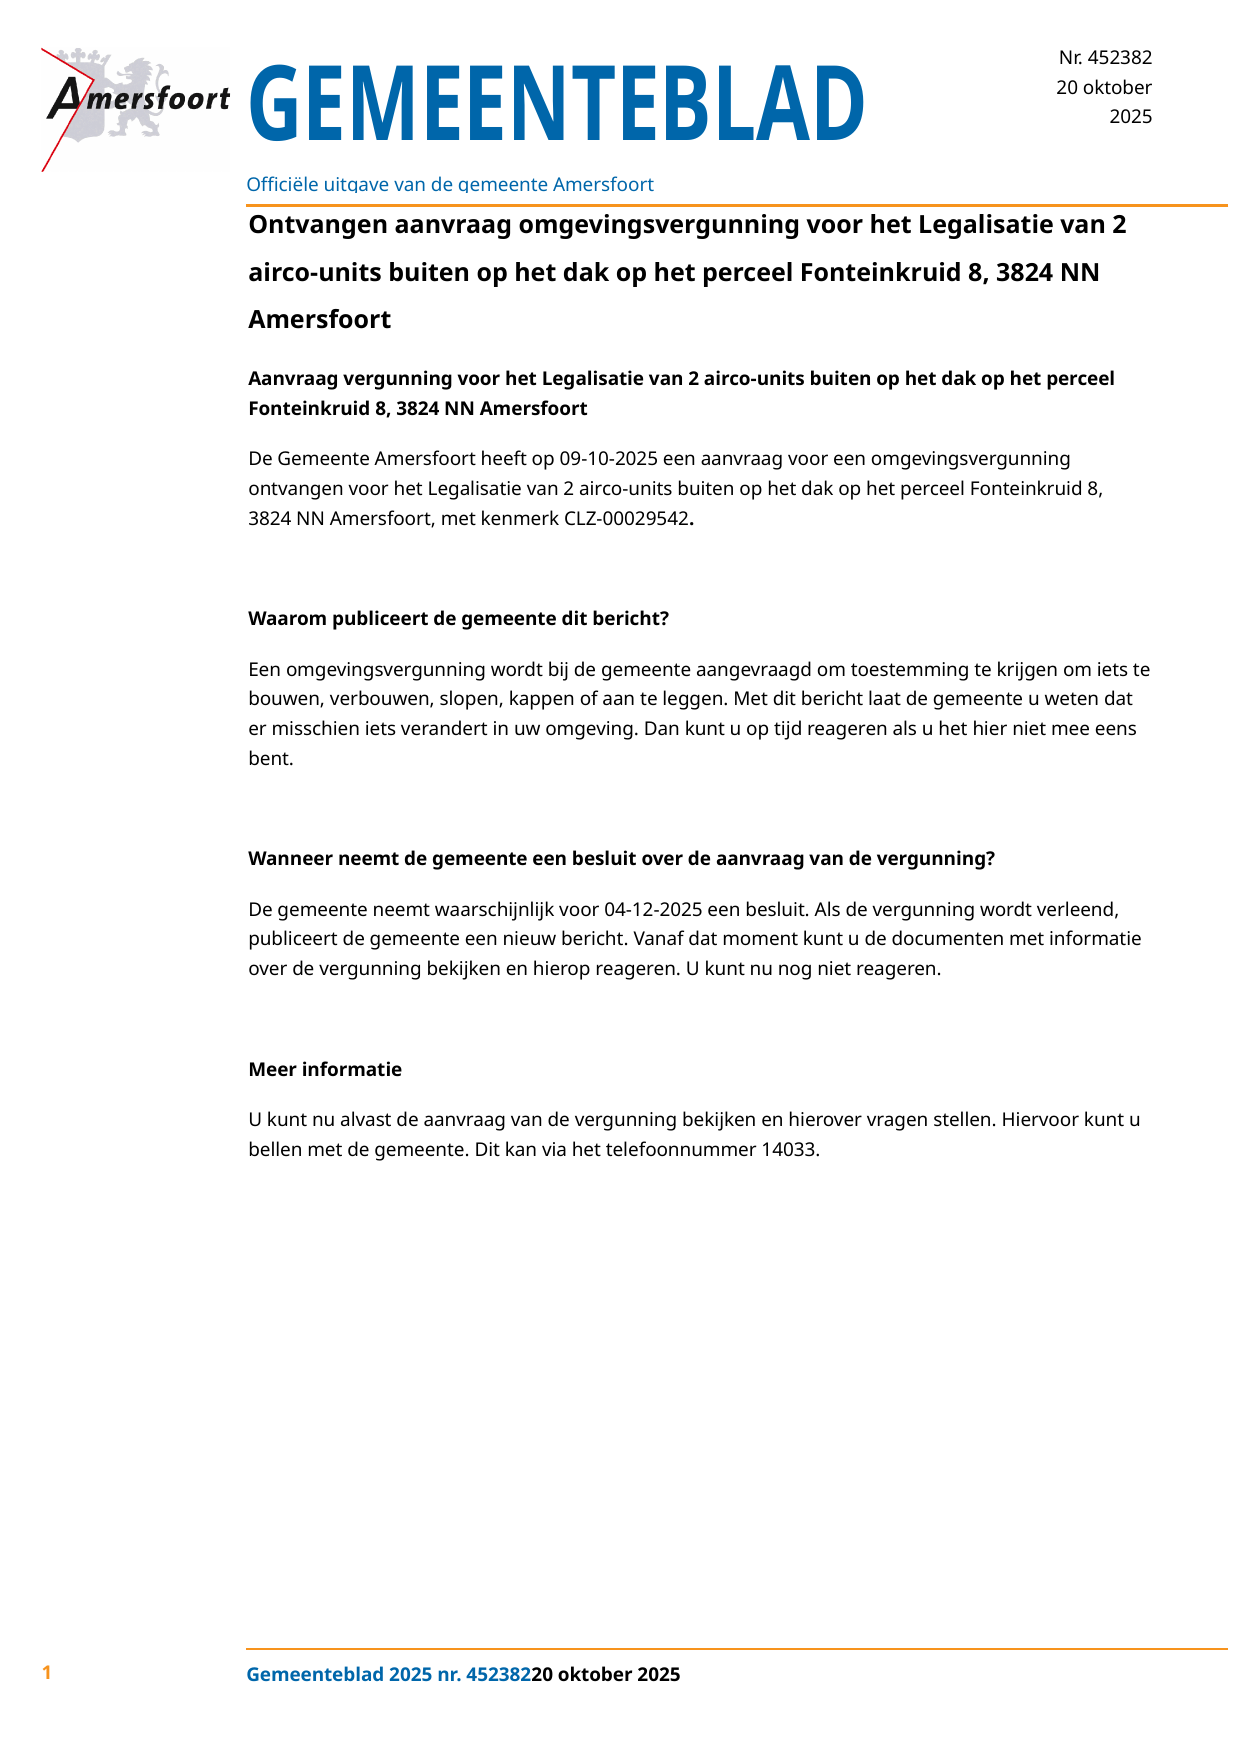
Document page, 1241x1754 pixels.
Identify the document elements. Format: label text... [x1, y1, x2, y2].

text Waarom publiceert de gemeente dit bericht? [248, 606, 1152, 631]
text Een omgevingsvergunning wordt bij de gemeente aangevraagd om toestemming te krijgen om iets te bouwen, verbouwen, slopen, kappen of aan te leggen. Met dit bericht laat de gemeente u weten dat er misschien iets verandert in uw omgeving. Dan kunt u op tijd reageren als u het hier niet mee eens bent. [248, 656, 1152, 770]
text Meer informatie [248, 1056, 1152, 1082]
text Wanneer neemt de gemeente een besluit over de aanvraag van de vergunning? [248, 846, 1152, 871]
text De gemeente neemt waarschijnlijk voor 04-12-2025 een besluit. Als de vergunning wordt verleend, publiceert de gemeente een nieuw bericht. Vanaf dat moment kunt u de documenten met informatie over de vergunning bekijken en hierop reageren. U kunt nu nog niet reageren. [248, 896, 1152, 981]
text De Gemeente Amersfoort heeft op 09-10-2025 een aanvraag voor een omgevingsvergunning ontvangen voor het Legalisatie van 2 airco-units buiten op het dak op het perceel Fonteinkruid 8, 3824 NN Amersfoort, met kenmerk CLZ-00029542. [248, 446, 1152, 530]
picture [41, 47, 231, 172]
text Ontvangen aanvraag omgevingsvergunning voor het Legalisatie van 2 airco-units buiten op het dak op het perceel Fonteinkruid 8, 3824 NN Amersfoort [248, 207, 1152, 336]
text U kunt nu alvast de aanvraag van de vergunning bekijken en hierover vragen stellen. Hiervoor kunt u bellen met de gemeente. Dit kan via het telefoonnummer 14033. [248, 1106, 1152, 1162]
text Aanvraag vergunning voor het Legalisatie van 2 airco-units buiten op het dak op het perceel Fonteinkruid 8, 3824 NN Amersfoort [248, 366, 1152, 421]
